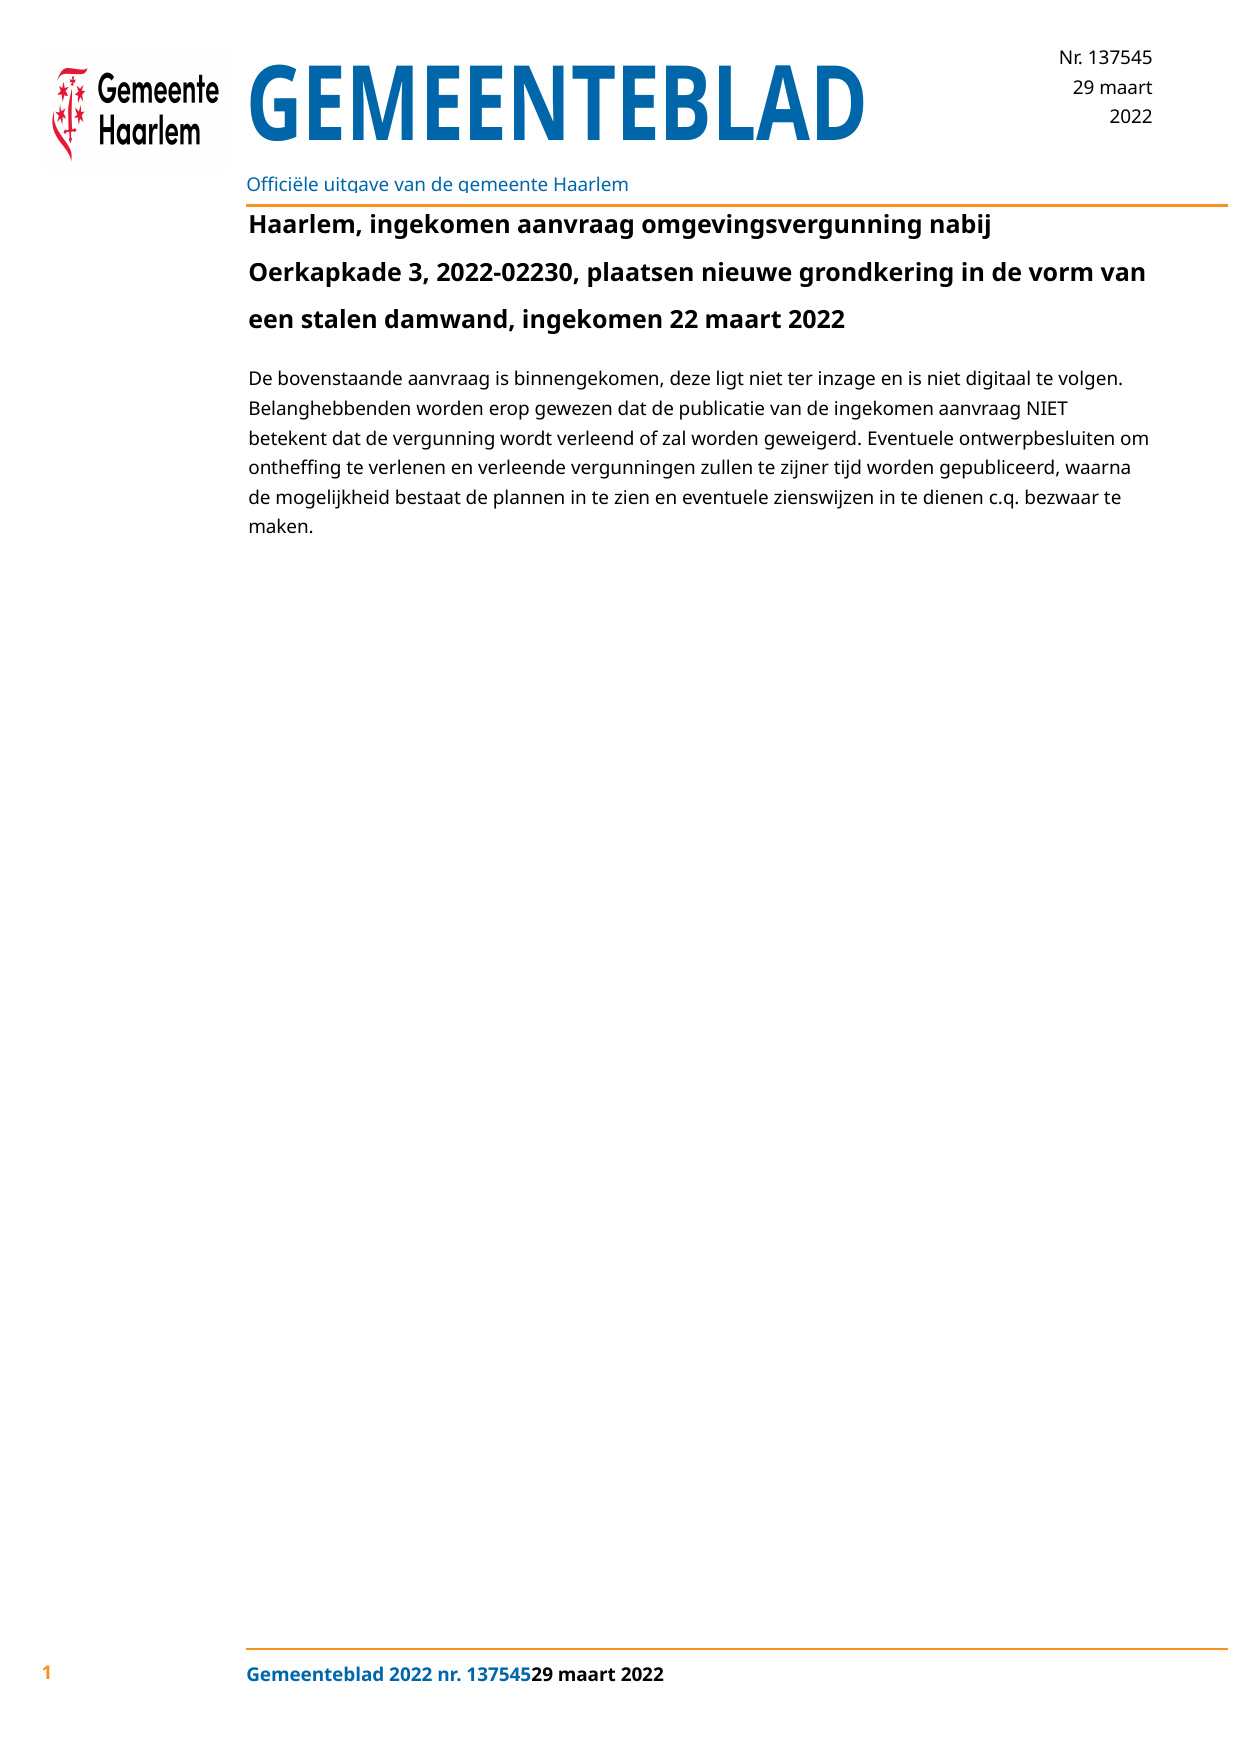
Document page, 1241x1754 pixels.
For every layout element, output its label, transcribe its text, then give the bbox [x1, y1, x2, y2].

picture [41, 47, 231, 172]
text De bovenstaande aanvraag is binnengekomen, deze ligt niet ter inzage en is niet digitaal te volgen. Belanghebbenden worden erop gewezen dat de publicatie van de ingekomen aanvraag NIET betekent dat de vergunning wordt verleend of zal worden geweigerd. Eventuele ontwerpbesluiten om ontheffing te verlenen en verleende vergunningen zullen te zijner tijd worden gepubliceerd, waarna de mogelijkheid bestaat de plannen in te zien en eventuele zienswijzen in te dienen c.q. bezwaar te maken. [248, 366, 1152, 539]
text Haarlem, ingekomen aanvraag omgevingsvergunning nabij Oerkapkade 3, 2022-02230, plaatsen nieuwe grondkering in de vorm van een stalen damwand, ingekomen 22 maart 2022 [248, 207, 1152, 336]
